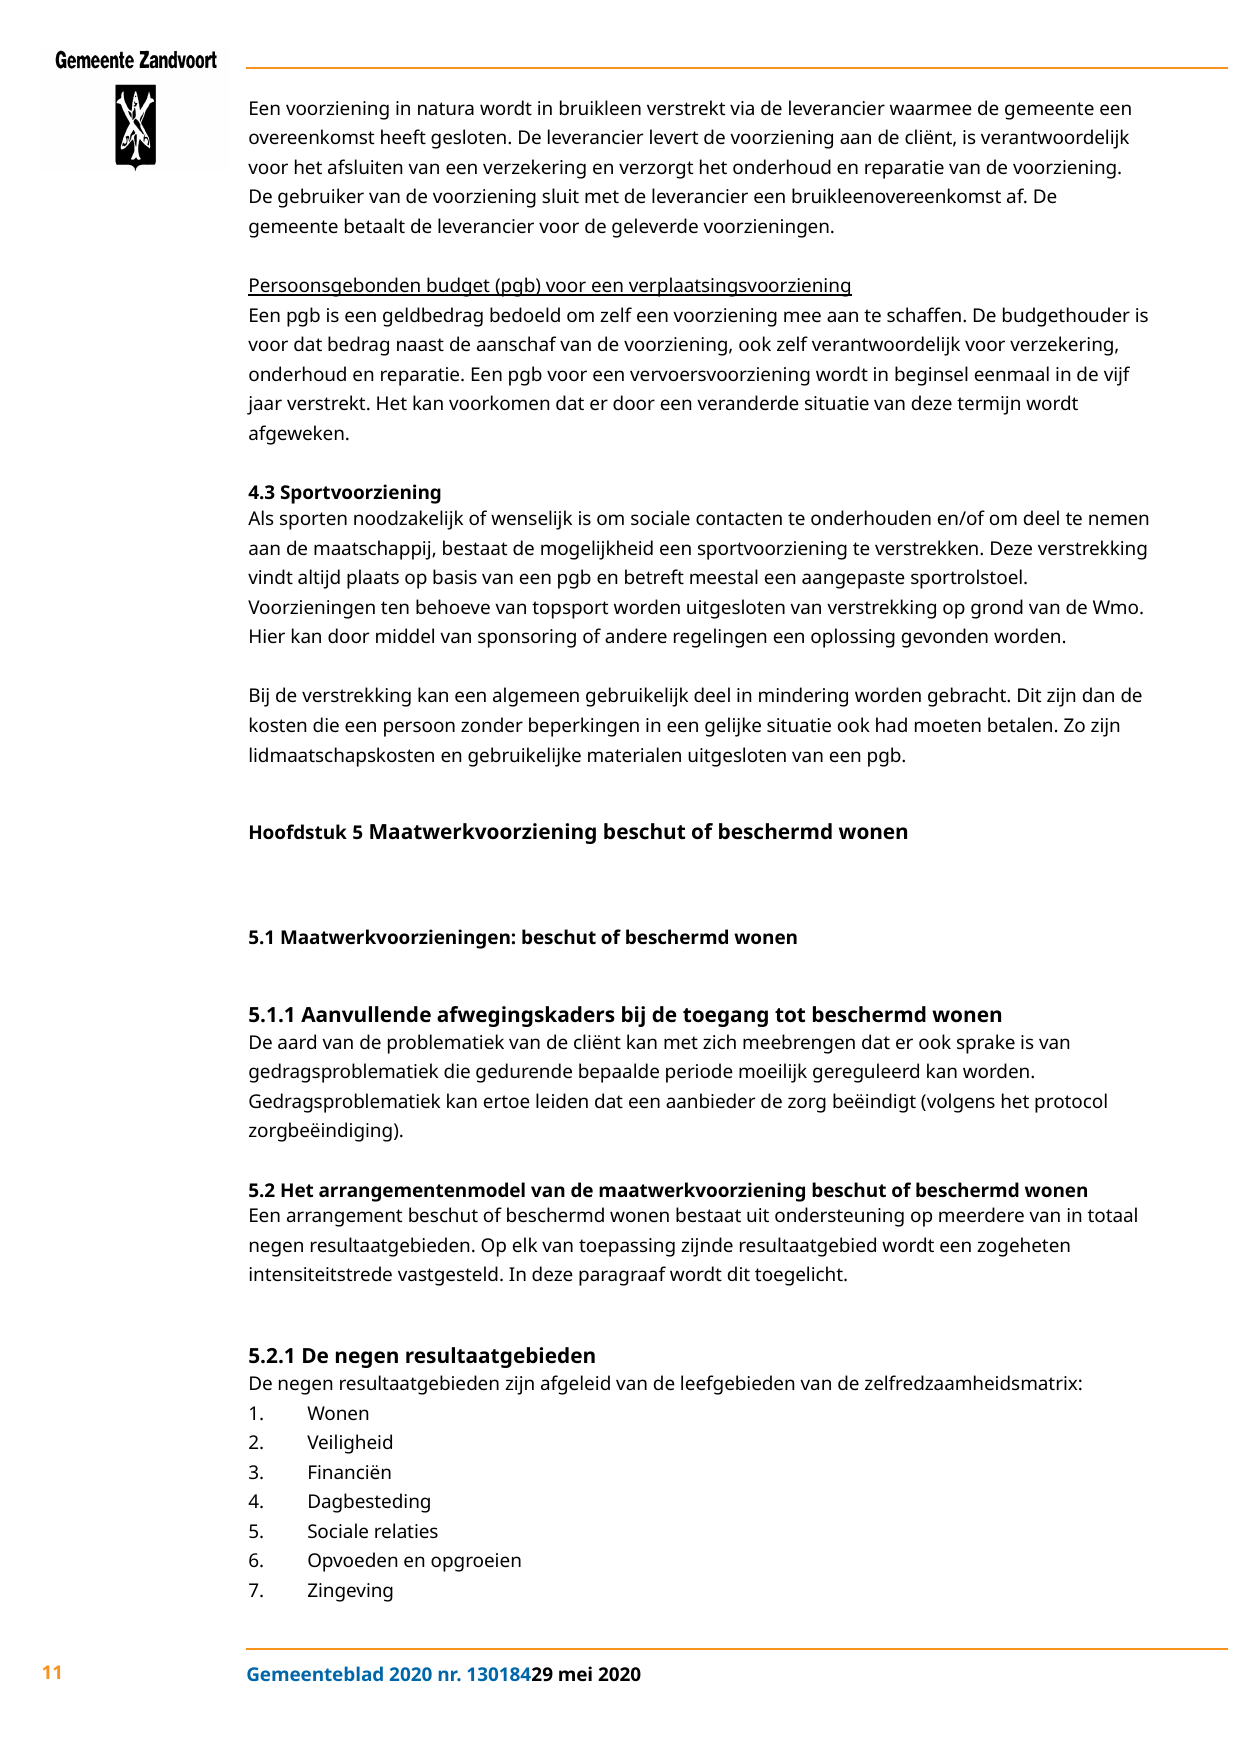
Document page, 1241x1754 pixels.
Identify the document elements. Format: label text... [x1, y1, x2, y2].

list Zingeving [248, 1577, 1152, 1603]
text De aard van de problematiek van de cliënt kan met zich meebrengen dat er ook sprake is van gedragsproblematiek die gedurende bepaalde periode moeilijk gereguleerd kan worden. Gedragsproblematiek kan ertoe leiden dat een aanbieder de zorg beëindigt (volgens het protocol zorgbeëindiging). [248, 1029, 1152, 1143]
list Sociale relaties [248, 1518, 1152, 1544]
text 5.1.1 Aanvullende afwegingskaders bij de toegang tot beschermd wonen [248, 1000, 1152, 1029]
text De negen resultaatgebieden zijn afgeleid van de leefgebieden van de zelfredzaamheidsmatrix: [248, 1370, 1152, 1396]
text Bij de verstrekking kan een algemeen gebruikelijk deel in mindering worden gebracht. Dit zijn dan de kosten die een persoon zonder beperkingen in een gelijke situatie ook had moeten betalen. Zo zijn lidmaatschapskosten en gebruikelijke materialen uitgesloten van een pgb. [248, 683, 1152, 767]
text Een arrangement beschut of beschermd wonen bestaat uit ondersteuning op meerdere van in totaal negen resultaatgebieden. Op elk van toepassing zijnde resultaatgebied wordt een zogeheten intensiteitstrede vastgesteld. In deze paragraaf wordt dit toegelicht. [248, 1202, 1152, 1287]
list Opvoeden en opgroeien [248, 1548, 1152, 1573]
text Een voorziening in natura wordt in bruikleen verstrekt via de leverancier waarmee de gemeente een overeenkomst heeft gesloten. De leverancier levert de voorziening aan de cliënt, is verantwoordelijk voor het afsluiten van een verzekering en verzorgt het onderhoud en reparatie van de voorziening. De gebruiker van de voorziening sluit met de leverancier een bruikleenovereenkomst af. De gemeente betaalt de leverancier voor de geleverde voorzieningen. [248, 95, 1152, 239]
text Als sporten noodzakelijk of wenselijk is om sociale contacten te onderhouden en/of om deel te nemen aan de maatschappij, bestaat de mogelijkheid een sportvoorziening te verstrekken. Deze verstrekking vindt altijd plaats op basis van een pgb en betreft meestal een aangepaste sportrolstoel. [248, 505, 1152, 590]
list Dagbesteding [248, 1488, 1152, 1514]
text 4.3 Sportvoorziening [248, 479, 1152, 505]
text 5.1 Maatwerkvoorzieningen: beschut of beschermd wonen [248, 924, 1152, 950]
picture [41, 47, 231, 172]
text 5.2 Het arrangementenmodel van de maatwerkvoorziening beschut of beschermd wonen [248, 1177, 1152, 1202]
text 5.2.1 De negen resultaatgebieden [248, 1342, 1152, 1370]
text Hoofdstuk 5 Maatwerkvoorziening beschut of beschermd wonen [248, 817, 1152, 845]
list Veiligheid [248, 1429, 1152, 1455]
list Financiën [248, 1459, 1152, 1484]
list Wonen [248, 1400, 1152, 1425]
text Voorzieningen ten behoeve van topsport worden uitgesloten van verstrekking op grond van de Wmo. Hier kan door middel van sponsoring of andere regelingen een oplossing gevonden worden. [248, 594, 1152, 649]
text Een pgb is een geldbedrag bedoeld om zelf een voorziening mee aan te schaffen. De budgethouder is voor dat bedrag naast de aanschaf van de voorziening, ook zelf verantwoordelijk voor verzekering, onderhoud en reparatie. Een pgb voor een vervoersvoorziening wordt in beginsel eenmaal in de vijf jaar verstrekt. Het kan voorkomen dat er door een veranderde situatie van deze termijn wordt afgeweken. [248, 302, 1152, 446]
text Persoonsgebonden budget (pgb) voor een verplaatsingsvoorziening [248, 272, 1152, 298]
